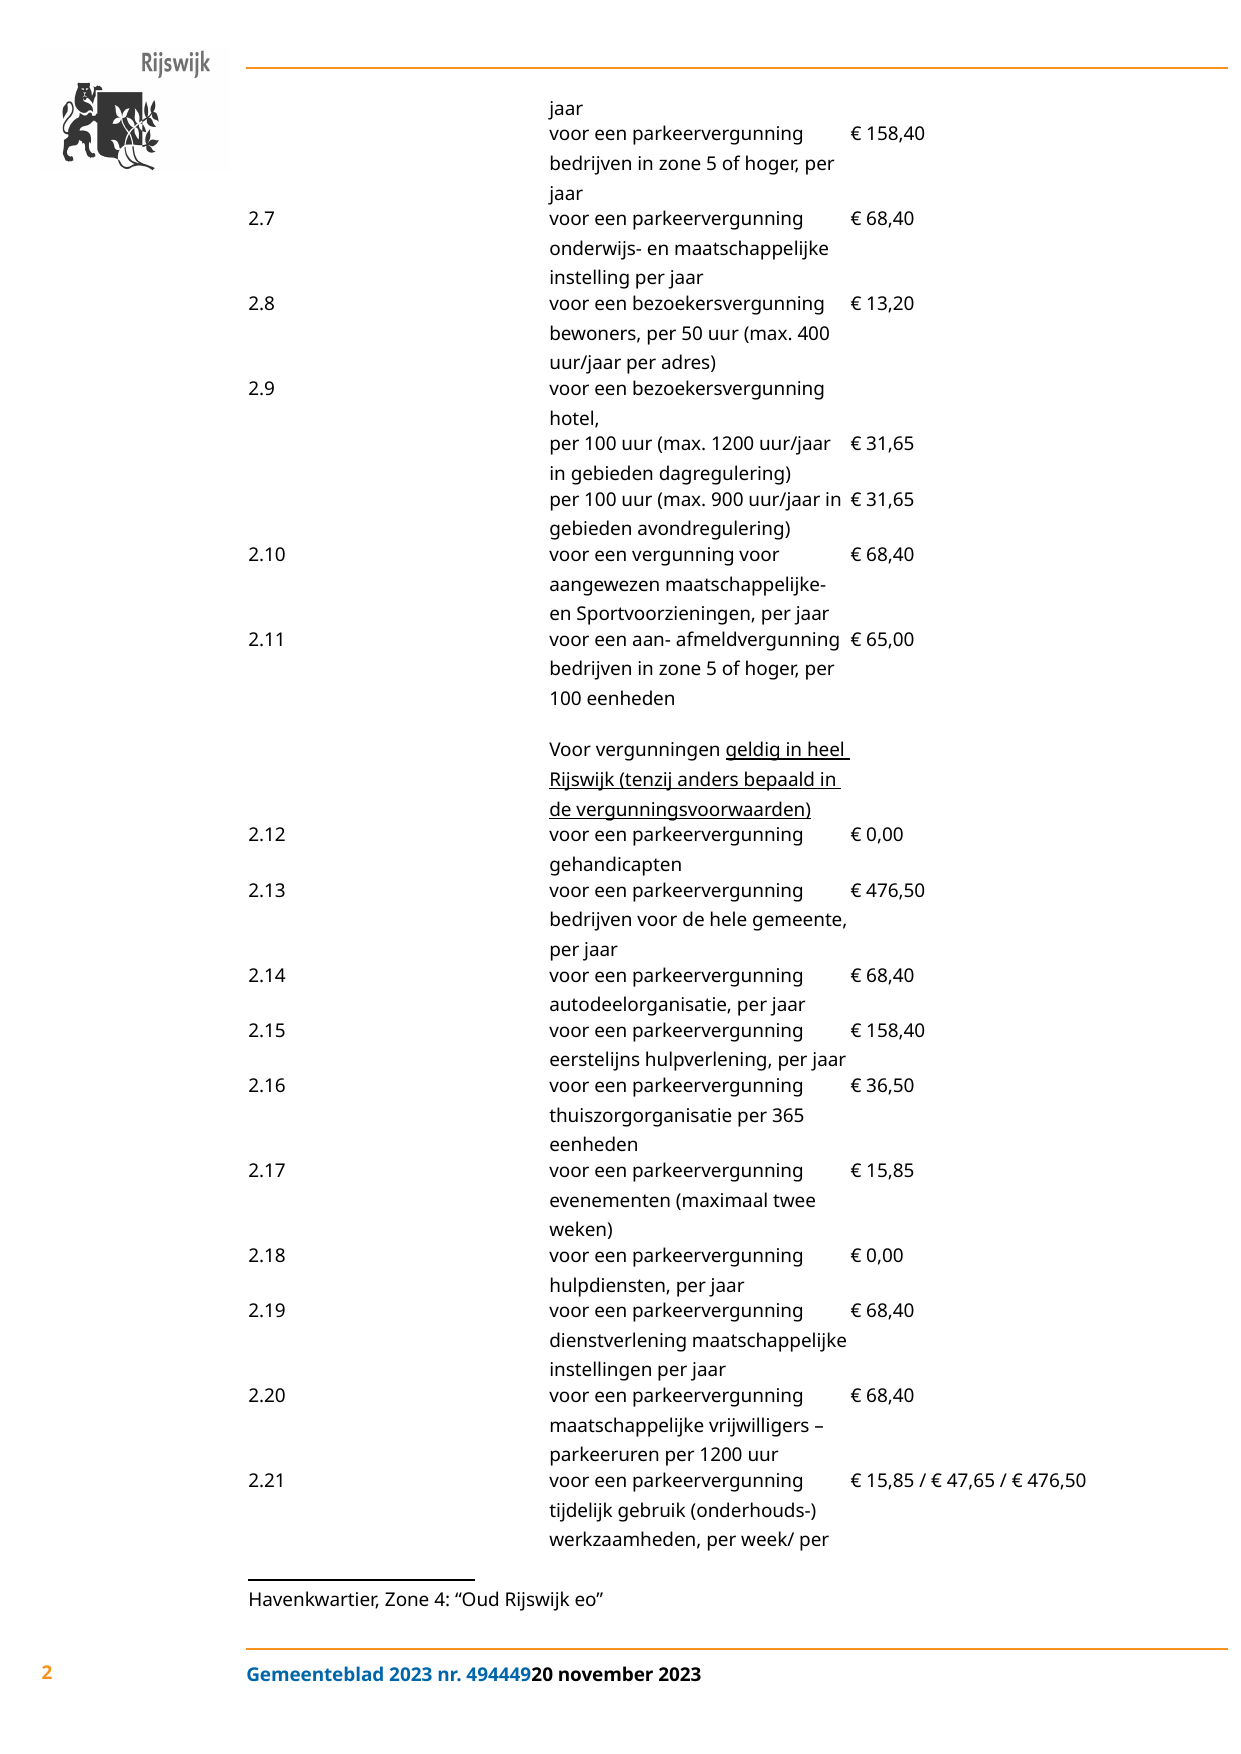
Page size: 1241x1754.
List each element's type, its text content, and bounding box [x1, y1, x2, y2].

table_cell € 15,85 [850, 1157, 1152, 1242]
table_cell jaar [549, 95, 850, 121]
table_cell 2.15 [248, 1017, 549, 1072]
table_cell [850, 737, 1152, 822]
table_cell voor een parkeervergunning bedrijven voor de hele gemeente, per jaar [549, 877, 850, 962]
table_cell 2.8 [248, 290, 549, 375]
table_cell € 65,00 [850, 626, 1152, 711]
table_cell voor een parkeervergunning maatschappelijke vrijwilligers – parkeeruren per 1200 uur [549, 1383, 850, 1467]
picture [41, 47, 231, 172]
table_cell [248, 121, 549, 205]
table_cell [248, 737, 549, 822]
table_cell [850, 375, 1152, 431]
table_cell voor een parkeervergunning autodeelorganisatie, per jaar [549, 962, 850, 1017]
table_cell 2.9 [248, 375, 549, 431]
table_cell [549, 711, 850, 737]
table_cell € 15,85 / € 47,65 / € 476,50 [850, 1467, 1152, 1552]
table_cell € 68,40 [850, 962, 1152, 1017]
table_cell 2.11 [248, 626, 549, 711]
table_cell € 158,40 [850, 1017, 1152, 1072]
table_cell € 0,00 [850, 1242, 1152, 1297]
table_cell € 68,40 [850, 1298, 1152, 1382]
table_cell 2.14 [248, 962, 549, 1017]
table_cell 2.13 [248, 877, 549, 962]
table_cell 2.21 [248, 1467, 549, 1552]
table_cell voor een parkeervergunning eerstelijns hulpverlening, per jaar [549, 1017, 850, 1072]
table_cell 2.17 [248, 1157, 549, 1242]
table_cell [248, 486, 549, 541]
table_cell voor een vergunning voor aangewezen maatschappelijke- en Sportvoorzieningen, per jaar [549, 541, 850, 626]
table_cell voor een parkeervergunning hulpdiensten, per jaar [549, 1242, 850, 1297]
table_cell 2.19 [248, 1298, 549, 1382]
table_cell € 68,40 [850, 541, 1152, 626]
table_cell € 13,20 [850, 290, 1152, 375]
table_cell voor een parkeervergunning dienstverlening maatschappelijke instellingen per jaar [549, 1298, 850, 1382]
table_cell € 31,65 [850, 431, 1152, 486]
table_cell per 100 uur (max. 900 uur/jaar in gebieden avondregulering) [549, 486, 850, 541]
table_cell voor een bezoekersvergunning bewoners, per 50 uur (max. 400 uur/jaar per adres) [549, 290, 850, 375]
table_cell € 476,50 [850, 877, 1152, 962]
table_cell € 68,40 [850, 1383, 1152, 1467]
table_cell 2.16 [248, 1073, 549, 1157]
table_cell voor een bezoekersvergunning hotel, [549, 375, 850, 431]
table_cell € 68,40 [850, 205, 1152, 290]
table_cell [248, 95, 549, 121]
table_cell per 100 uur (max. 1200 uur/jaar in gebieden dagregulering) [549, 431, 850, 486]
table_cell 2.10 [248, 541, 549, 626]
table_cell voor een parkeervergunning thuiszorgorganisatie per 365 eenheden [549, 1073, 850, 1157]
table_cell 2.20 [248, 1383, 549, 1467]
table_cell € 36,50 [850, 1073, 1152, 1157]
table_cell voor een parkeervergunning gehandicapten [549, 822, 850, 877]
table_cell voor een parkeervergunning bedrijven in zone 5 of hoger, per jaar [549, 121, 850, 205]
table_cell € 0,00 [850, 822, 1152, 877]
table_cell € 31,65 [850, 486, 1152, 541]
table_cell [248, 431, 549, 486]
table_cell voor een aan- afmeldvergunning bedrijven in zone 5 of hoger, per 100 eenheden [549, 626, 850, 711]
table_cell € 158,40 [850, 121, 1152, 205]
table_cell Voor vergunningen geldig in heel Rijswijk (tenzij anders bepaald in de vergunningsvoorwaarden) [549, 737, 850, 822]
table_cell voor een parkeervergunning onderwijs- en maatschappelijke instelling per jaar [549, 205, 850, 290]
table_cell 2.12 [248, 822, 549, 877]
table_cell [850, 95, 1152, 121]
table_cell 2.18 [248, 1242, 549, 1297]
table_cell voor een parkeervergunning evenementen (maximaal twee weken) [549, 1157, 850, 1242]
table_cell voor een parkeervergunning tijdelijk gebruik (onderhouds-) werkzaamheden, per week/ per [549, 1467, 850, 1552]
table_cell [850, 711, 1152, 737]
table_cell 2.7 [248, 205, 549, 290]
table_cell [248, 711, 549, 737]
